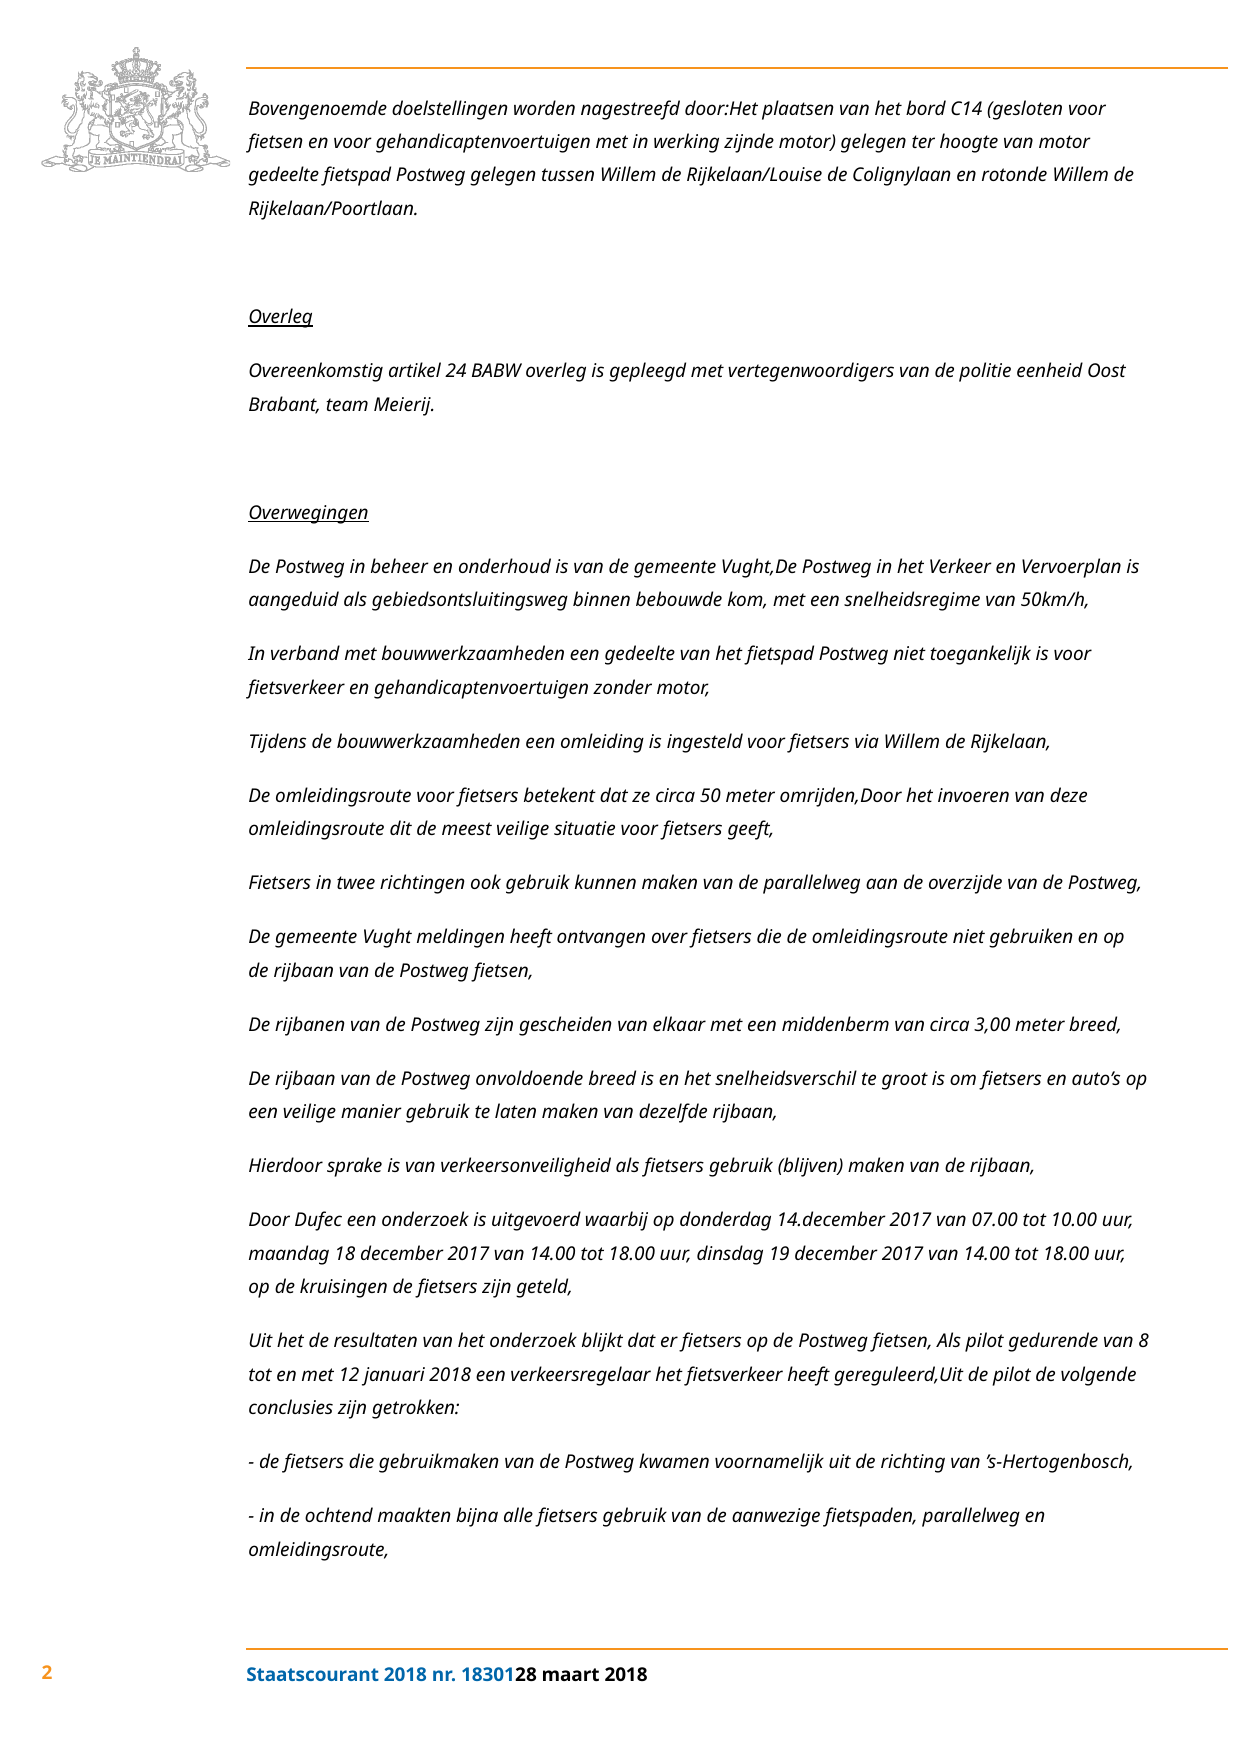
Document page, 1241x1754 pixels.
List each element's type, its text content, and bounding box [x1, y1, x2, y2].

text Fietsers in twee richtingen ook gebruik kunnen maken van de parallelweg aan de overzijde van de Postweg, [248, 869, 1152, 895]
text De rijbaan van de Postweg onvoldoende breed is en het snelheidsverschil te groot is om fietsers en auto’s op een veilige manier gebruik te laten maken van dezelfde rijbaan, [248, 1065, 1152, 1124]
text Overeenkomstig artikel 24 BABW overleg is gepleegd met vertegenwoordigers van de politie eenheid Oost Brabant, team Meierij. [248, 357, 1152, 416]
text De Postweg in beheer en onderhoud is van de gemeente Vught,De Postweg in het Verkeer en Vervoerplan is aangeduid als gebiedsontsluitingsweg binnen bebouwde kom, met een snelheidsregime van 50km/h, [248, 553, 1152, 612]
text In verband met bouwwerkzaamheden een gedeelte van het fietspad Postweg niet toegankelijk is voor fietsverkeer en gehandicaptenvoertuigen zonder motor, [248, 640, 1152, 699]
text Hierdoor sprake is van verkeersonveiligheid als fietsers gebruik (blijven) maken van de rijbaan, [248, 1153, 1152, 1178]
text De rijbanen van de Postweg zijn gescheiden van elkaar met een middenberm van circa 3,00 meter breed, [248, 1011, 1152, 1037]
text - de fietsers die gebruikmaken van de Postweg kwamen voornamelijk uit de richting van ’s-Hertogenbosch, [248, 1448, 1152, 1474]
picture [41, 47, 231, 172]
text Overwegingen [248, 499, 1152, 524]
text Bovengenoemde doelstellingen worden nagestreefd door:Het plaatsen van het bord C14 (gesloten voor fietsen en voor gehandicaptenvoertuigen met in werking zijnde motor) gelegen ter hoogte van motor gedeelte fietspad Postweg gelegen tussen Willem de Rijkelaan/Louise de Colignylaan en rotonde Willem de Rijkelaan/Poortlaan. [248, 95, 1152, 221]
text Overleg [248, 303, 1152, 329]
text De omleidingsroute voor fietsers betekent dat ze circa 50 meter omrijden,Door het invoeren van deze omleidingsroute dit de meest veilige situatie voor fietsers geeft, [248, 782, 1152, 841]
text Uit het de resultaten van het onderzoek blijkt dat er fietsers op de Postweg fietsen, Als pilot gedurende van 8 tot en met 12 januari 2018 een verkeersregelaar het fietsverkeer heeft gereguleerd,Uit de pilot de volgende conclusies zijn getrokken: [248, 1328, 1152, 1420]
text - in de ochtend maakten bijna alle fietsers gebruik van de aanwezige fietspaden, parallelweg en omleidingsroute, [248, 1503, 1152, 1562]
text De gemeente Vught meldingen heeft ontvangen over fietsers die de omleidingsroute niet gebruiken en op de rijbaan van de Postweg fietsen, [248, 923, 1152, 983]
text Door Dufec een onderzoek is uitgevoerd waarbij op donderdag 14.december 2017 van 07.00 tot 10.00 uur, maandag 18 december 2017 van 14.00 tot 18.00 uur, dinsdag 19 december 2017 van 14.00 tot 18.00 uur, op de kruisingen de fietsers zijn geteld, [248, 1207, 1152, 1299]
text Tijdens de bouwwerkzaamheden een omleiding is ingesteld voor fietsers via Willem de Rijkelaan, [248, 728, 1152, 754]
